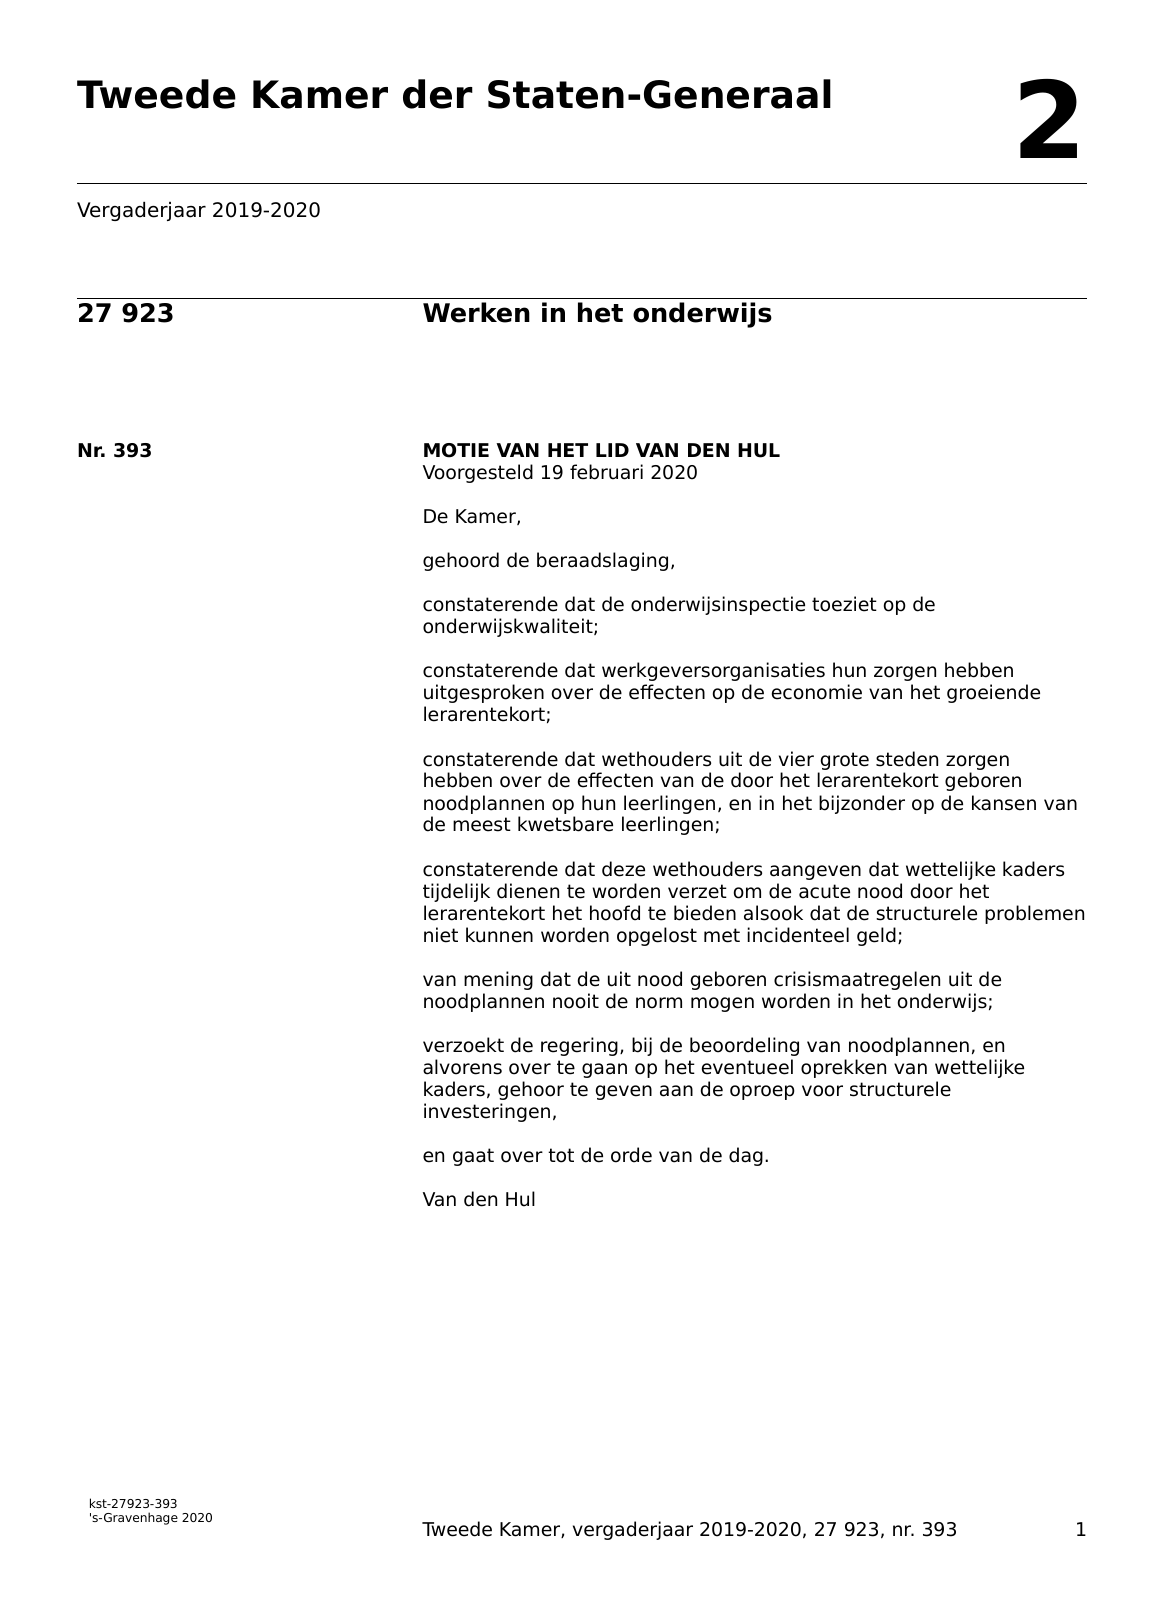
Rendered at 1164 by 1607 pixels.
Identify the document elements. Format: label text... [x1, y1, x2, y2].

text 's-Gravenhage 2020 [88, 1511, 323, 1525]
text kst-27923-393 [88, 1497, 323, 1511]
table_cell Vergaderjaar 2019-2020 [77, 184, 1087, 298]
text van mening dat de uit nood geboren crisismaatregelen uit de noodplannen nooit de norm mogen worden in het onderwijs; [422, 969, 1087, 1013]
text verzoekt de regering, bij de beoordeling van noodplannen, en alvorens over te gaan op het eventueel oprekken van wettelijke kaders, gehoor te geven aan de oproep voor structurele investeringen, [422, 1035, 1087, 1123]
subtitle Nr. 393 MOTIE VAN HET LID VAN DEN HUL [77, 440, 1087, 462]
text Van den Hul [422, 1189, 1087, 1211]
text constaterende dat werkgeversorganisaties hun zorgen hebben uitgesproken over de effecten op de economie van het groeiende lerarentekort; [422, 660, 1087, 726]
text gehoord de beraadslaging, [422, 550, 1087, 572]
text en gaat over tot de orde van de dag. [422, 1145, 1087, 1167]
text Voorgesteld 19 februari 2020 [422, 462, 1087, 484]
text constaterende dat deze wethouders aangeven dat wettelijke kaders tijdelijk dienen te worden verzet om de acute nood door het lerarentekort het hoofd te bieden alsook dat de structurele problemen niet kunnen worden opgelost met incidenteel geld; [422, 858, 1087, 946]
text constaterende dat wethouders uit de vier grote steden zorgen hebben over de effecten van de door het lerarentekort geboren noodplannen op hun leerlingen, en in het bijzonder op de kansen van de meest kwetsbare leerlingen; [422, 748, 1087, 836]
text De Kamer, [422, 506, 1087, 528]
table_header Tweede Kamer der Staten-Generaal [77, 59, 886, 183]
subtitle 27 923 Werken in het onderwijs [77, 299, 1087, 329]
table_header 2 [886, 59, 1087, 183]
text constaterende dat de onderwijsinspectie toeziet op de onderwijskwaliteit; [422, 594, 1087, 638]
